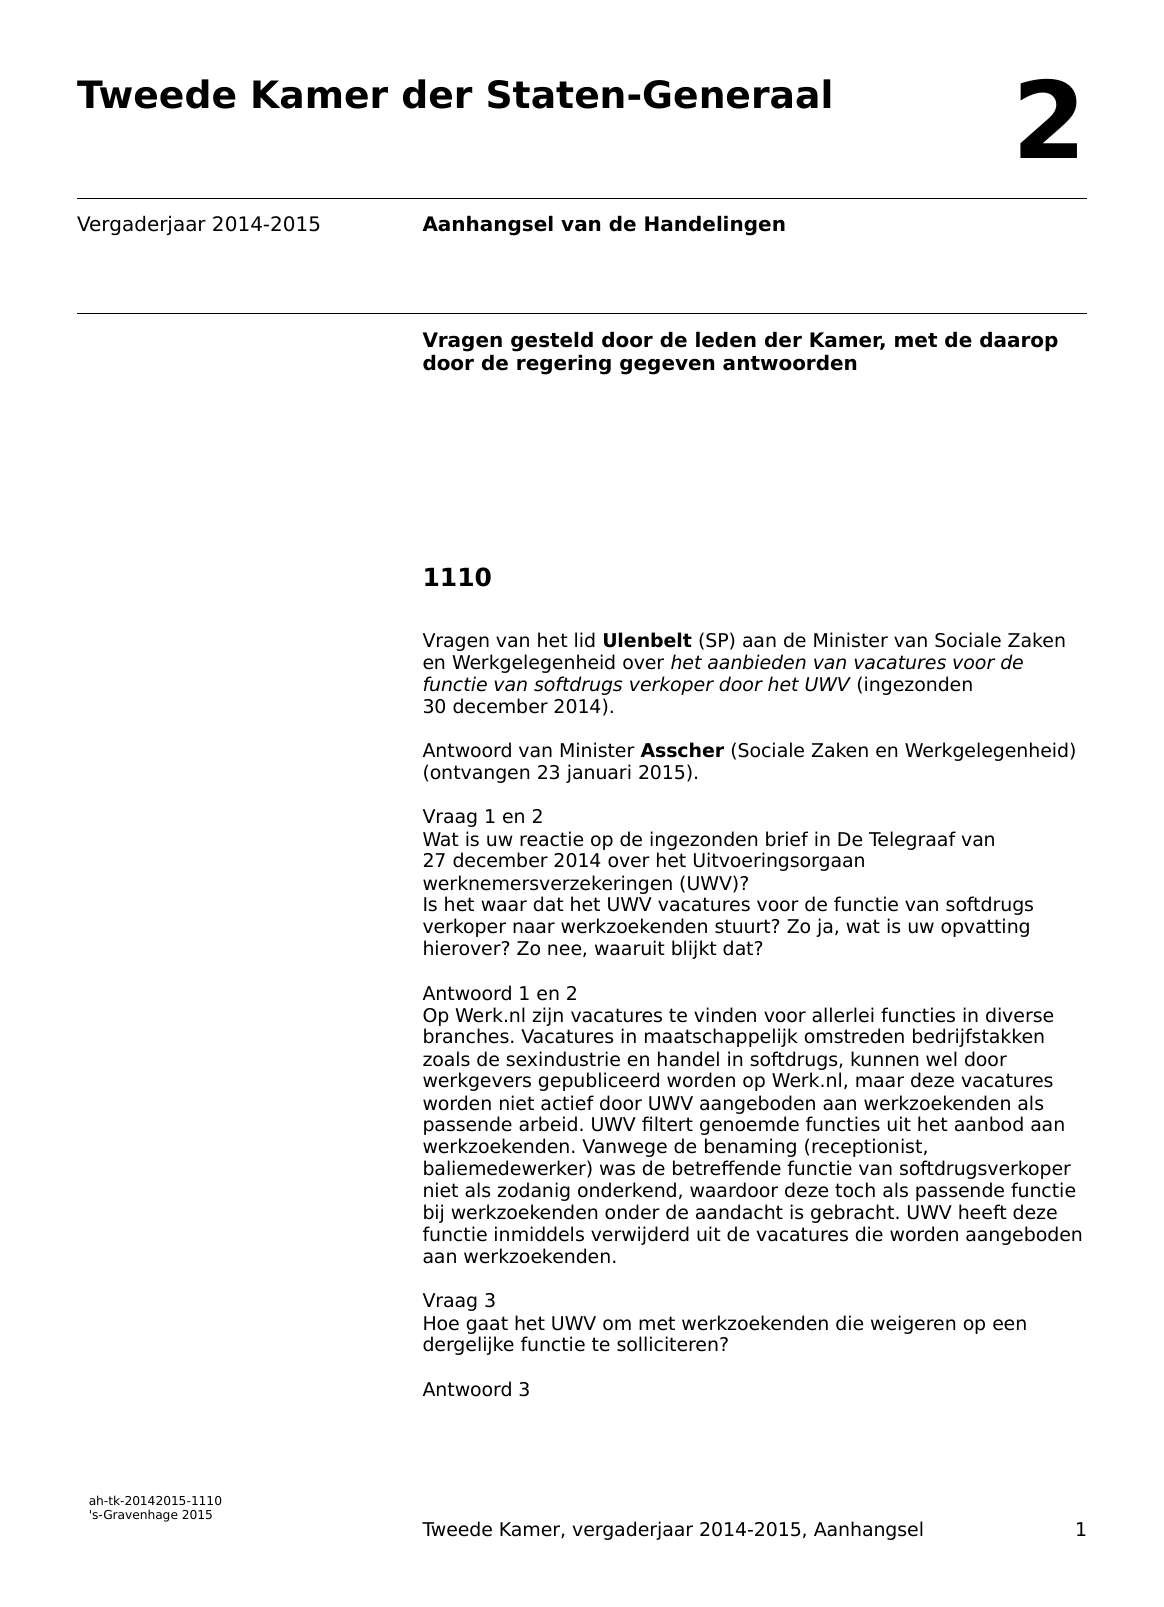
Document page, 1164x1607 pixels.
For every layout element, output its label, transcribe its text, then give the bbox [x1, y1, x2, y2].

text Vragen van het lid Ulenbelt (SP) aan de Minister van Sociale Zaken en Werkgelegenheid over het aanbieden van vacatures voor de functie van softdrugs verkoper door het UWV (ingezonden 30 december 2014). [422, 630, 1087, 718]
text Is het waar dat het UWV vacatures voor de functie van softdrugs verkoper naar werkzoekenden stuurt? Zo ja, wat is uw opvatting hierover? Zo nee, waaruit blijkt dat? [422, 894, 1087, 960]
text Wat is uw reactie op de ingezonden brief in De Telegraaf van 27 december 2014 over het Uitvoeringsorgaan werknemersverzekeringen (UWV)? [422, 828, 1087, 894]
text ah-tk-20142015-1110 [88, 1494, 323, 1508]
text 's-Gravenhage 2015 [88, 1508, 323, 1522]
table_header Tweede Kamer der Staten-Generaal [77, 59, 886, 198]
text Op Werk.nl zijn vacatures te vinden voor allerlei functies in diverse branches. Vacatures in maatschappelijk omstreden bedrijfstakken zoals de sexindustrie en handel in softdrugs, kunnen wel door werkgevers gepubliceerd worden op Werk.nl, maar deze vacatures worden niet actief door UWV aangeboden aan werkzoekenden als passende arbeid. UWV filtert genoemde functies uit het aanbod aan werkzoekenden. Vanwege de benaming (receptionist, baliemedewerker) was de betreffende functie van softdrugsverkoper niet als zodanig onderkend, waardoor deze toch als passende functie bij werkzoekenden onder de aandacht is gebracht. UWV heeft deze functie inmiddels verwijderd uit de vacatures die worden aangeboden aan werkzoekenden. [422, 1004, 1087, 1268]
text 1110 [422, 563, 1087, 592]
text Antwoord 3 [422, 1378, 1087, 1401]
table_header 2 [886, 59, 1087, 198]
table_cell Aanhangsel van de Handelingen [422, 199, 1087, 313]
table_cell [77, 314, 422, 375]
text Hoe gaat het UWV om met werkzoekenden die weigeren op een dergelijke functie te solliciteren? [422, 1312, 1087, 1356]
text Vraag 1 en 2 [422, 806, 1087, 828]
table_cell Vragen gesteld door de leden der Kamer, met de daarop door de regering gegeven antwoorden [422, 314, 1087, 375]
table_cell Vergaderjaar 2014-2015 [77, 199, 422, 313]
text Vraag 3 [422, 1290, 1087, 1312]
text Antwoord van Minister Asscher (Sociale Zaken en Werkgelegenheid) (ontvangen 23 januari 2015). [422, 740, 1087, 784]
text Antwoord 1 en 2 [422, 982, 1087, 1004]
